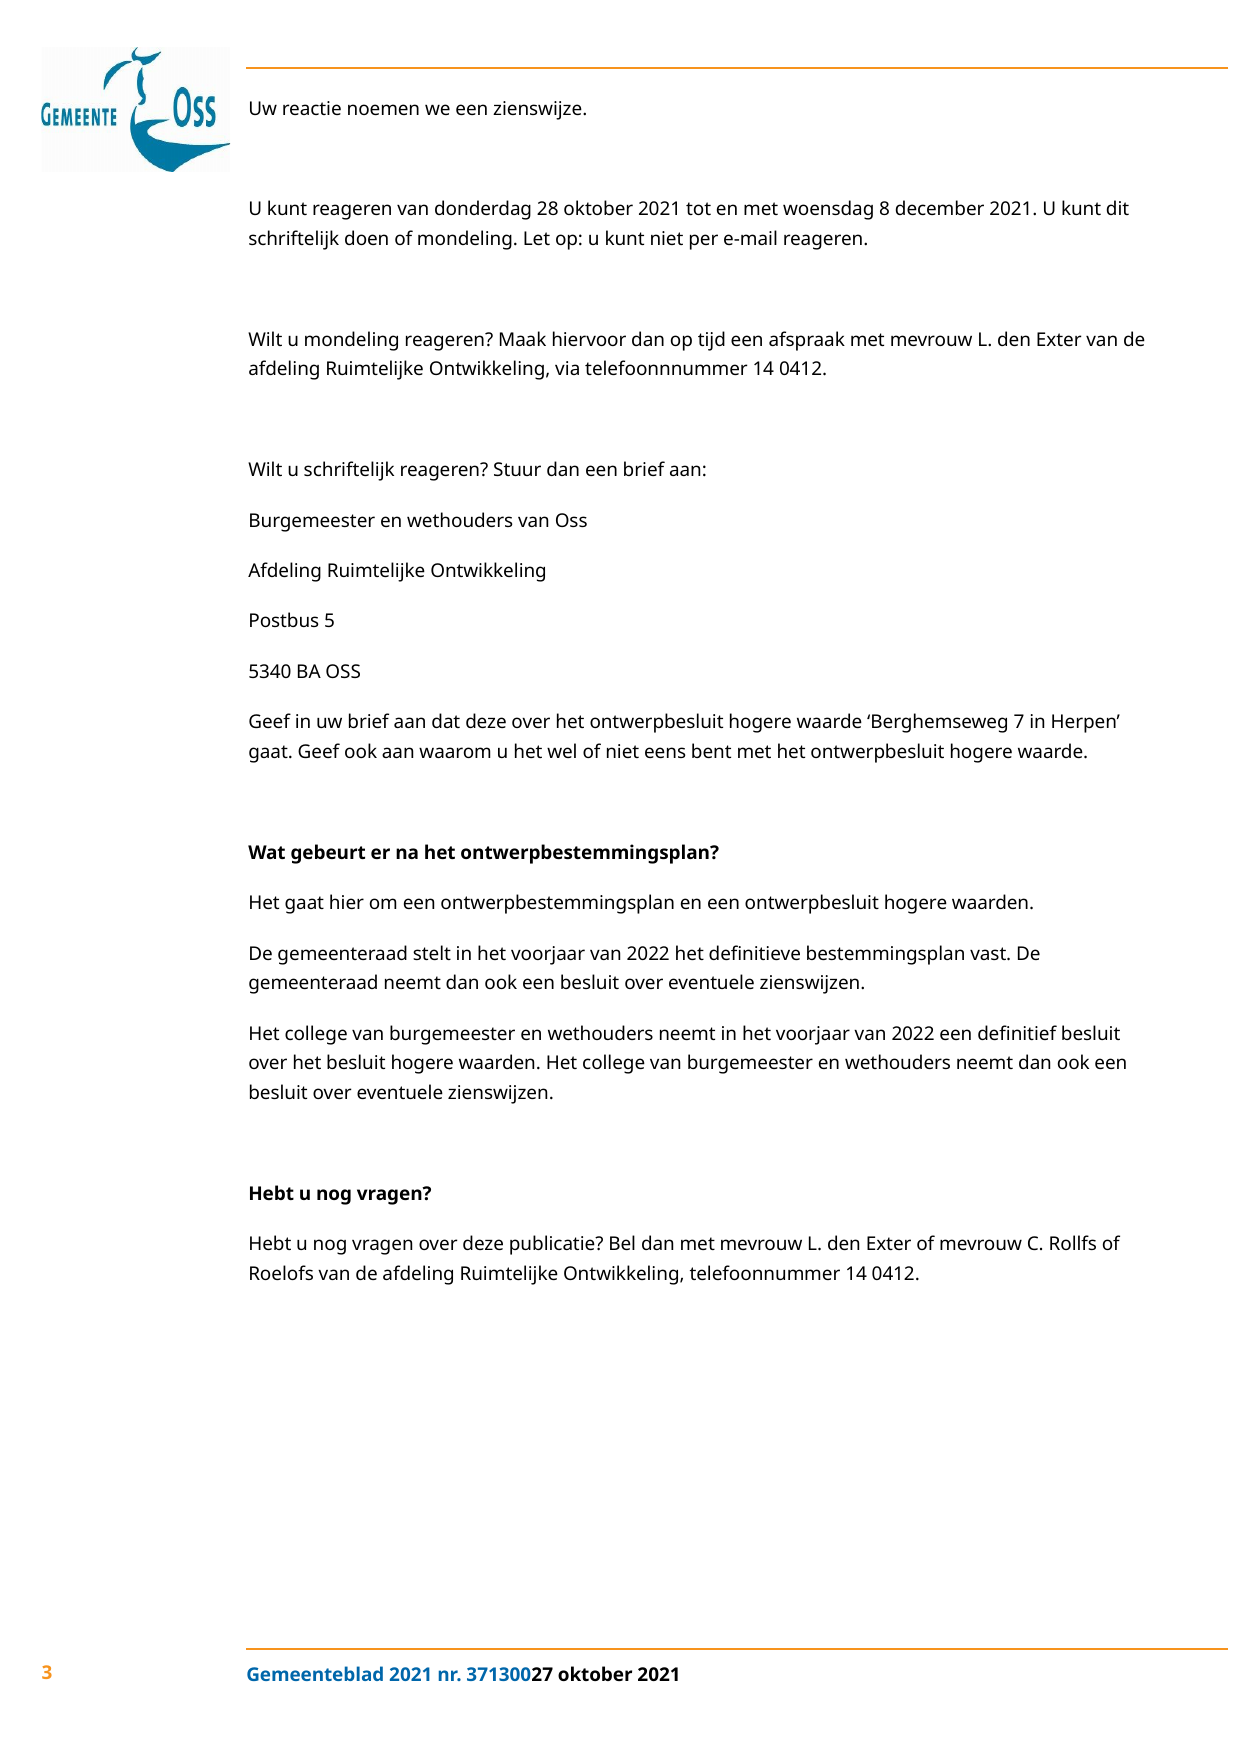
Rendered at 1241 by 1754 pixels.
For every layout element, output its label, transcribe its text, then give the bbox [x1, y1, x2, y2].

text Afdeling Ruimtelijke Ontwikkeling [248, 557, 1152, 583]
text Geef in uw brief aan dat deze over het ontwerpbesluit hogere waarde ‘Berghemseweg 7 in Herpen’ gaat. Geef ook aan waarom u het wel of niet eens bent met het ontwerpbesluit hogere waarde. [248, 708, 1152, 764]
text Het college van burgemeester en wethouders neemt in het voorjaar van 2022 een definitief besluit over het besluit hogere waarden. Het college van burgemeester en wethouders neemt dan ook een besluit over eventuele zienswijzen. [248, 1020, 1152, 1105]
text Hebt u nog vragen? [248, 1180, 1152, 1206]
text Wat gebeurt er na het ontwerpbestemmingsplan? [248, 839, 1152, 865]
text Burgemeester en wethouders van Oss [248, 507, 1152, 533]
text Wilt u schriftelijk reageren? Stuur dan een brief aan: [248, 456, 1152, 482]
text Hebt u nog vragen over deze publicatie? Bel dan met mevrouw L. den Exter of mevrouw C. Rollfs of Roelofs van de afdeling Ruimtelijke Ontwikkeling, telefoonnummer 14 0412. [248, 1230, 1152, 1286]
text Postbus 5 [248, 608, 1152, 633]
text Het gaat hier om een ontwerpbestemmingsplan en een ontwerpbesluit hogere waarden. [248, 889, 1152, 915]
text Wilt u mondeling reageren? Maak hiervoor dan op tijd een afspraak met mevrouw L. den Exter van de afdeling Ruimtelijke Ontwikkeling, via telefoonnnummer 14 0412. [248, 326, 1152, 381]
text 5340 BA OSS [248, 658, 1152, 684]
text Uw reactie noemen we een zienswijze. [248, 95, 1152, 121]
text U kunt reageren van donderdag 28 oktober 2021 tot en met woensdag 8 december 2021. U kunt dit schriftelijk doen of mondeling. Let op: u kunt niet per e-mail reageren. [248, 196, 1152, 251]
picture [41, 47, 231, 172]
text De gemeenteraad stelt in het voorjaar van 2022 het definitieve bestemmingsplan vast. De gemeenteraad neemt dan ook een besluit over eventuele zienswijzen. [248, 940, 1152, 995]
